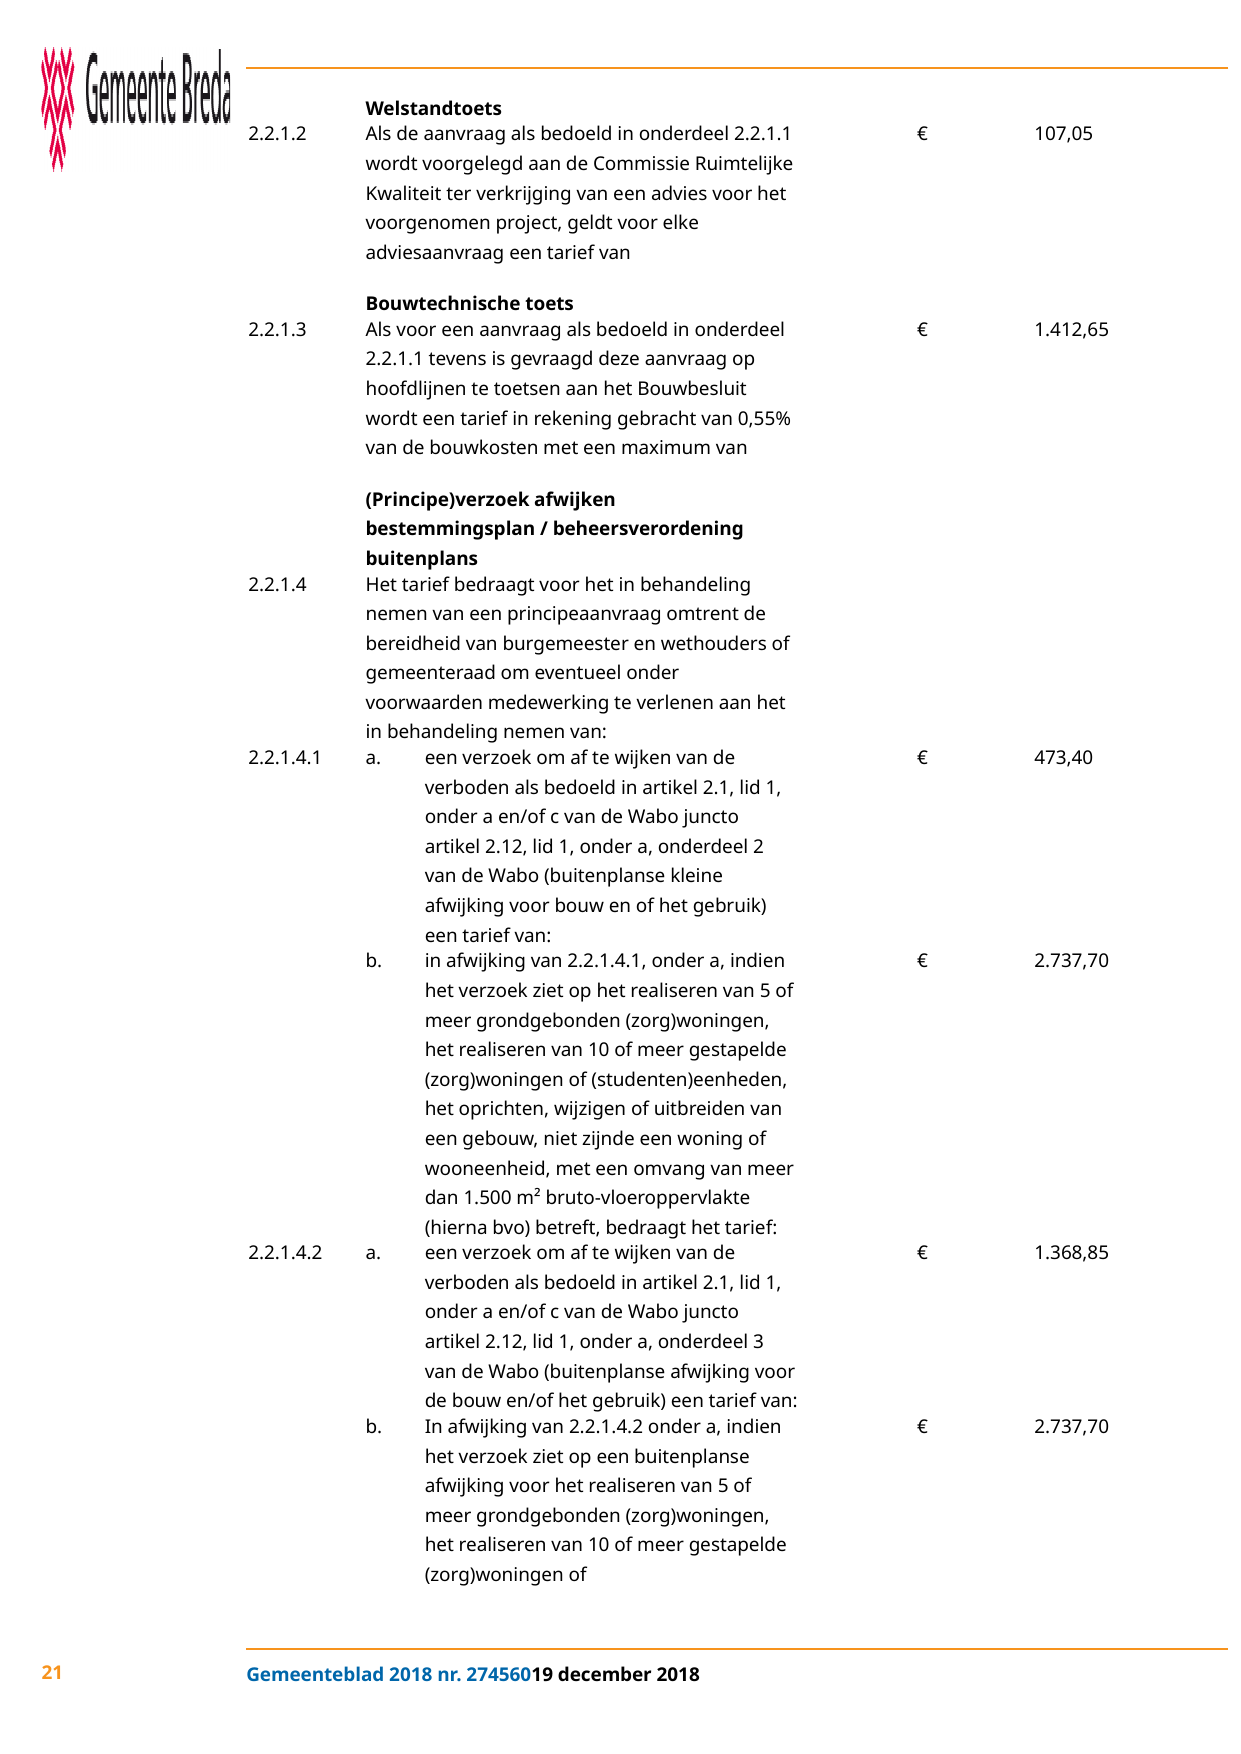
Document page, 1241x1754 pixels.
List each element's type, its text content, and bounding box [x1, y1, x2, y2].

table_cell Welstandtoets [365, 95, 799, 121]
table_cell 2.2.1.3 [248, 316, 365, 460]
picture [41, 47, 231, 172]
table_cell Als de aanvraag als bedoeld in onderdeel 2.2.1.1 wordt voorgelegd aan de Commissie Ruimtelijke Kwaliteit ter verkrijging van een advies voor het voorgenomen project, geldt voor elke adviesaanvraag een tarief van [365, 121, 799, 264]
table_cell [799, 95, 917, 121]
table_cell [917, 571, 1034, 744]
table_cell [917, 95, 1034, 121]
table_cell (Principe)verzoek afwijken bestemmingsplan / beheersverordening buitenplans [365, 486, 799, 571]
table_cell [799, 1240, 917, 1413]
table_cell [799, 121, 917, 264]
table_cell een verzoek om af te wijken van de verboden als bedoeld in artikel 2.1, lid 1, onder a en/of c van de Wabo juncto artikel 2.12, lid 1, onder a, onderdeel 3 van de Wabo (buitenplanse afwijking voor de bouw en/of het gebruik) een tarief van: [365, 1240, 799, 1413]
table_cell 473,40 [1034, 744, 1152, 948]
table_cell [1034, 571, 1152, 744]
table_cell [799, 486, 917, 571]
table_cell 2.737,70 [1034, 1413, 1152, 1587]
table_cell [248, 460, 365, 486]
table_cell € [917, 316, 1034, 460]
table_cell Als voor een aanvraag als bedoeld in onderdeel 2.2.1.1 tevens is gevraagd deze aanvraag op hoofdlijnen te toetsen aan het Bouwbesluit wordt een tarief in rekening gebracht van 0,55% van de bouwkosten met een maximum van [365, 316, 799, 460]
table_cell 107,05 [1034, 121, 1152, 264]
table_cell [248, 290, 365, 316]
table_cell [917, 486, 1034, 571]
table_cell € [917, 744, 1034, 948]
table_cell [1034, 460, 1152, 486]
table_cell 2.2.1.2 [248, 121, 365, 264]
table_cell 2.2.1.4 [248, 571, 365, 744]
table_cell 1.412,65 [1034, 316, 1152, 460]
table_cell [248, 265, 365, 290]
table_cell Bouwtechnische toets [365, 290, 799, 316]
table_cell [365, 265, 799, 290]
table_cell [248, 948, 365, 1239]
table_cell [917, 265, 1034, 290]
table_cell [248, 95, 365, 121]
table_cell In afwijking van 2.2.1.4.2 onder a, indien het verzoek ziet op een buitenplanse afwijking voor het realiseren van 5 of meer grondgebonden (zorg)woningen, het realiseren van 10 of meer gestapelde (zorg)woningen of [365, 1413, 799, 1587]
table_cell een verzoek om af te wijken van de verboden als bedoeld in artikel 2.1, lid 1, onder a en/of c van de Wabo juncto artikel 2.12, lid 1, onder a, onderdeel 2 van de Wabo (buitenplanse kleine afwijking voor bouw en of het gebruik) een tarief van: [365, 744, 799, 948]
table_cell 1.368,85 [1034, 1240, 1152, 1413]
table_cell in afwijking van 2.2.1.4.1, onder a, indien het verzoek ziet op het realiseren van 5 of meer grondgebonden (zorg)woningen, het realiseren van 10 of meer gestapelde (zorg)woningen of (studenten)eenheden, het oprichten, wijzigen of uitbreiden van een gebouw, niet zijnde een woning of wooneenheid, met een omvang van meer dan 1.500 m² bruto-vloeroppervlakte (hierna bvo) betreft, bedraagt het tarief: [365, 948, 799, 1239]
table_cell [1034, 265, 1152, 290]
table_cell 2.737,70 [1034, 948, 1152, 1239]
table_cell [799, 948, 917, 1239]
table_cell [1034, 290, 1152, 316]
table_cell [799, 744, 917, 948]
table_cell Het tarief bedraagt voor het in behandeling nemen van een principeaanvraag omtrent de bereidheid van burgemeester en wethouders of gemeenteraad om eventueel onder voorwaarden medewerking te verlenen aan het in behandeling nemen van: [365, 571, 799, 744]
table_cell [1034, 95, 1152, 121]
table_cell € [917, 1413, 1034, 1587]
table_cell [365, 460, 799, 486]
table_cell [248, 1413, 365, 1587]
table_cell [1034, 486, 1152, 571]
table_cell [917, 460, 1034, 486]
table_cell [799, 1413, 917, 1587]
table_cell [799, 265, 917, 290]
table_cell [799, 316, 917, 460]
table_cell [799, 290, 917, 316]
table_cell [799, 571, 917, 744]
table_cell 2.2.1.4.2 [248, 1240, 365, 1413]
table_cell € [917, 948, 1034, 1239]
table_cell [248, 486, 365, 571]
table_cell 2.2.1.4.1 [248, 744, 365, 948]
table_cell € [917, 121, 1034, 264]
table_cell € [917, 1240, 1034, 1413]
table_cell [917, 290, 1034, 316]
table_cell [799, 460, 917, 486]
